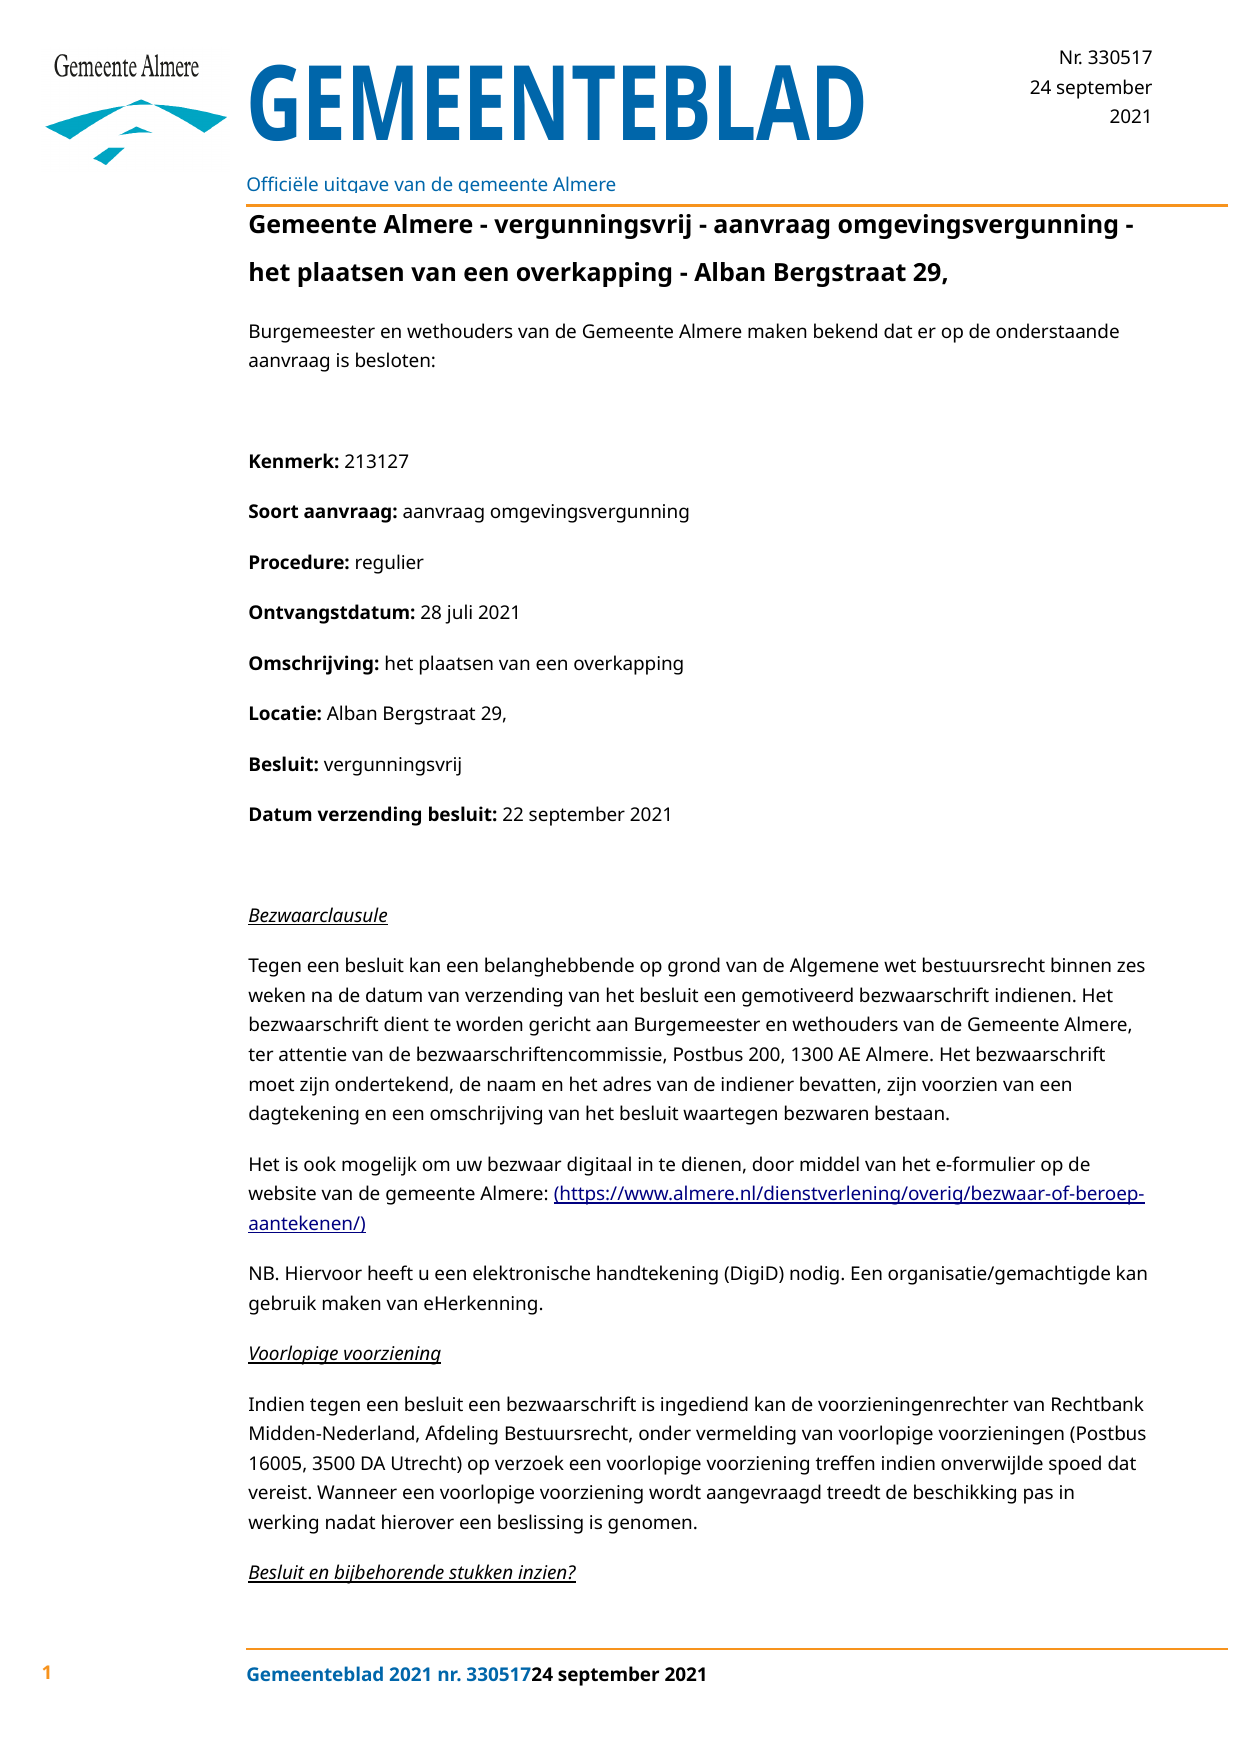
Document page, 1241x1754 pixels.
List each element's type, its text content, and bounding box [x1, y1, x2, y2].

picture [41, 47, 231, 172]
text Ontvangstdatum: 28 juli 2021 [248, 599, 1152, 625]
text Burgemeester en wethouders van de Gemeente Almere maken bekend dat er op de onderstaande aanvraag is besloten: [248, 318, 1152, 373]
text Datum verzending besluit: 22 september 2021 [248, 801, 1152, 827]
text Kenmerk: 213127 [248, 448, 1152, 474]
text Procedure: regulier [248, 549, 1152, 575]
text Gemeente Almere - vergunningsvrij - aanvraag omgevingsvergunning - het plaatsen van een overkapping - Alban Bergstraat 29, [248, 207, 1152, 288]
text Bezwaarclausule [248, 902, 1152, 928]
text Besluit: vergunningsvrij [248, 751, 1152, 777]
text Tegen een besluit kan een belanghebbende op grond van de Algemene wet bestuursrecht binnen zes weken na de datum van verzending van het besluit een gemotiveerd bezwaarschrift indienen. Het bezwaarschrift dient te worden gericht aan Burgemeester en wethouders van de Gemeente Almere, ter attentie van de bezwaarschriftencommissie, Postbus 200, 1300 AE Almere. Het bezwaarschrift moet zijn ondertekend, de naam en het adres van de indiener bevatten, zijn voorzien van een dagtekening en een omschrijving van het besluit waartegen bezwaren bestaan. [248, 952, 1152, 1126]
text Soort aanvraag: aanvraag omgevingsvergunning [248, 499, 1152, 524]
text Omschrijving: het plaatsen van een overkapping [248, 650, 1152, 676]
text Voorlopige voorziening [248, 1340, 1152, 1366]
text Locatie: Alban Bergstraat 29, [248, 700, 1152, 726]
text Besluit en bijbehorende stukken inzien? [248, 1559, 1152, 1585]
text Het is ook mogelijk om uw bezwaar digitaal in te dienen, door middel van het e-formulier op de website van de gemeente Almere: (https://www.almere.nl/dienstverlening/overig/bezwaar-of-beroep-aantekenen/) [248, 1151, 1152, 1236]
text Indien tegen een besluit een bezwaarschrift is ingediend kan de voorzieningenrechter van Rechtbank Midden-Nederland, Afdeling Bestuursrecht, onder vermelding van voorlopige voorzieningen (Postbus 16005, 3500 DA Utrecht) op verzoek een voorlopige voorziening treffen indien onverwijlde spoed dat vereist. Wanneer een voorlopige voorziening wordt aangevraagd treedt de beschikking pas in werking nadat hierover een beslissing is genomen. [248, 1391, 1152, 1535]
text NB. Hiervoor heeft u een elektronische handtekening (DigiD) nodig. Een organisatie/gemachtigde kan gebruik maken van eHerkenning. [248, 1260, 1152, 1316]
